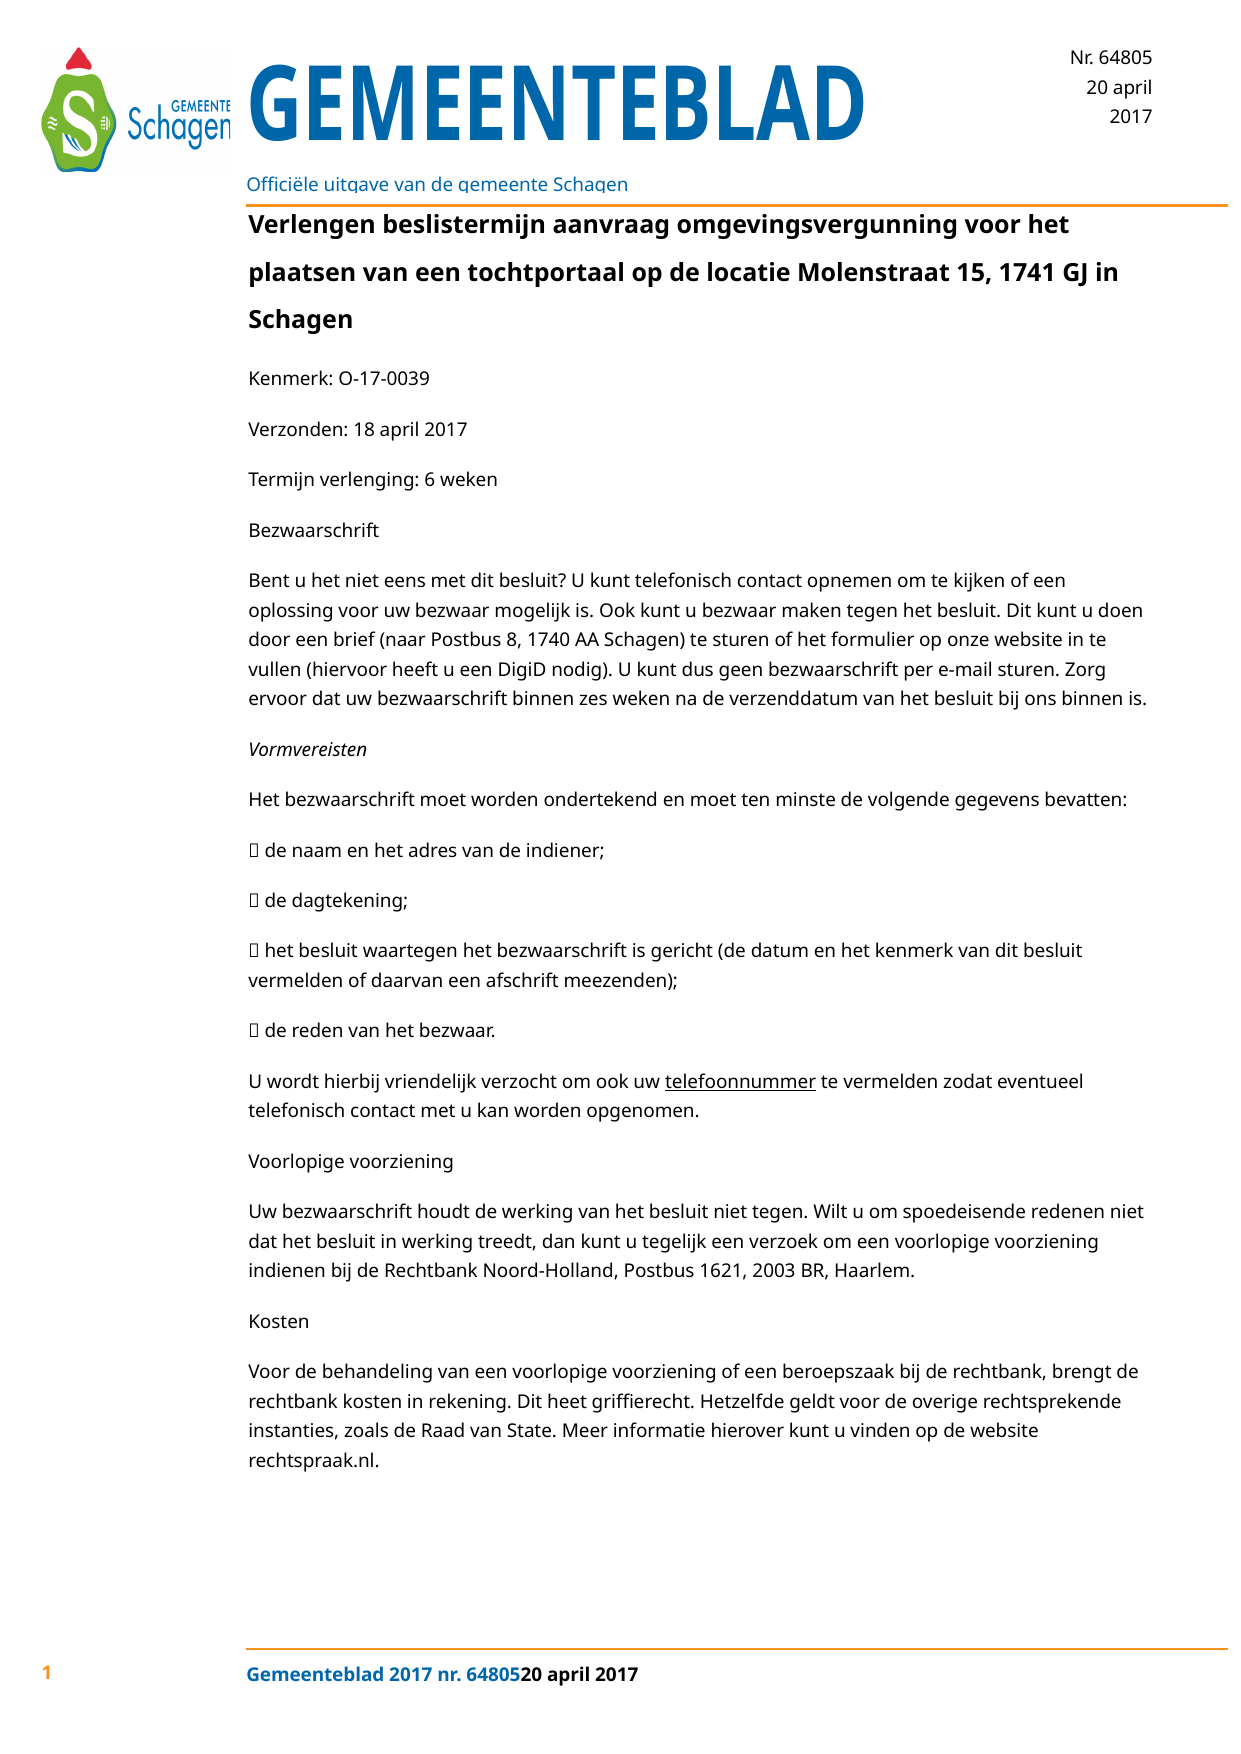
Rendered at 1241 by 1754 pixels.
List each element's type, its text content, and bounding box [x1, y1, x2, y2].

text Verzonden: 18 april 2017 [248, 416, 1152, 442]
text Voor de behandeling van een voorlopige voorziening of een beroepszaak bij de rechtbank, brengt de rechtbank kosten in rekening. Dit heet griffierecht. Hetzelfde geldt voor de overige rechtsprekende instanties, zoals de Raad van State. Meer informatie hierover kunt u vinden op de website rechtspraak.nl. [248, 1358, 1152, 1473]
text Bezwaarschrift [248, 517, 1152, 542]
text Termijn verlenging: 6 weken [248, 466, 1152, 492]
text  de dagtekening; [248, 887, 1152, 913]
text  de naam en het adres van de indiener; [248, 837, 1152, 862]
text  de reden van het bezwaar. [248, 1018, 1152, 1043]
text Kenmerk: O-17-0039 [248, 366, 1152, 391]
text Het bezwaarschrift moet worden ondertekend en moet ten minste de volgende gegevens bevatten: [248, 786, 1152, 812]
text  het besluit waartegen het bezwaarschrift is gericht (de datum en het kenmerk van dit besluit vermelden of daarvan een afschrift meezenden); [248, 938, 1152, 993]
text Kosten [248, 1308, 1152, 1334]
text Verlengen beslistermijn aanvraag omgevingsvergunning voor het plaatsen van een tochtportaal op de locatie Molenstraat 15, 1741 GJ in Schagen [248, 207, 1152, 336]
text Uw bezwaarschrift houdt de werking van het besluit niet tegen. Wilt u om spoedeisende redenen niet dat het besluit in werking treedt, dan kunt u tegelijk een verzoek om een voorlopige voorziening indienen bij de Rechtbank Noord-Holland, Postbus 1621, 2003 BR, Haarlem. [248, 1198, 1152, 1283]
text Bent u het niet eens met dit besluit? U kunt telefonisch contact opnemen om te kijken of een oplossing voor uw bezwaar mogelijk is. Ook kunt u bezwaar maken tegen het besluit. Dit kunt u doen door een brief (naar Postbus 8, 1740 AA Schagen) te sturen of het formulier op onze website in te vullen (hiervoor heeft u een DigiD nodig). U kunt dus geen bezwaarschrift per e-mail sturen. Zorg ervoor dat uw bezwaarschrift binnen zes weken na de verzenddatum van het besluit bij ons binnen is. [248, 567, 1152, 711]
picture [41, 47, 231, 172]
text U wordt hierbij vriendelijk verzocht om ook uw telefoonnummer te vermelden zodat eventueel telefonisch contact met u kan worden opgenomen. [248, 1068, 1152, 1123]
text Vormvereisten [248, 736, 1152, 762]
text Voorlopige voorziening [248, 1148, 1152, 1174]
